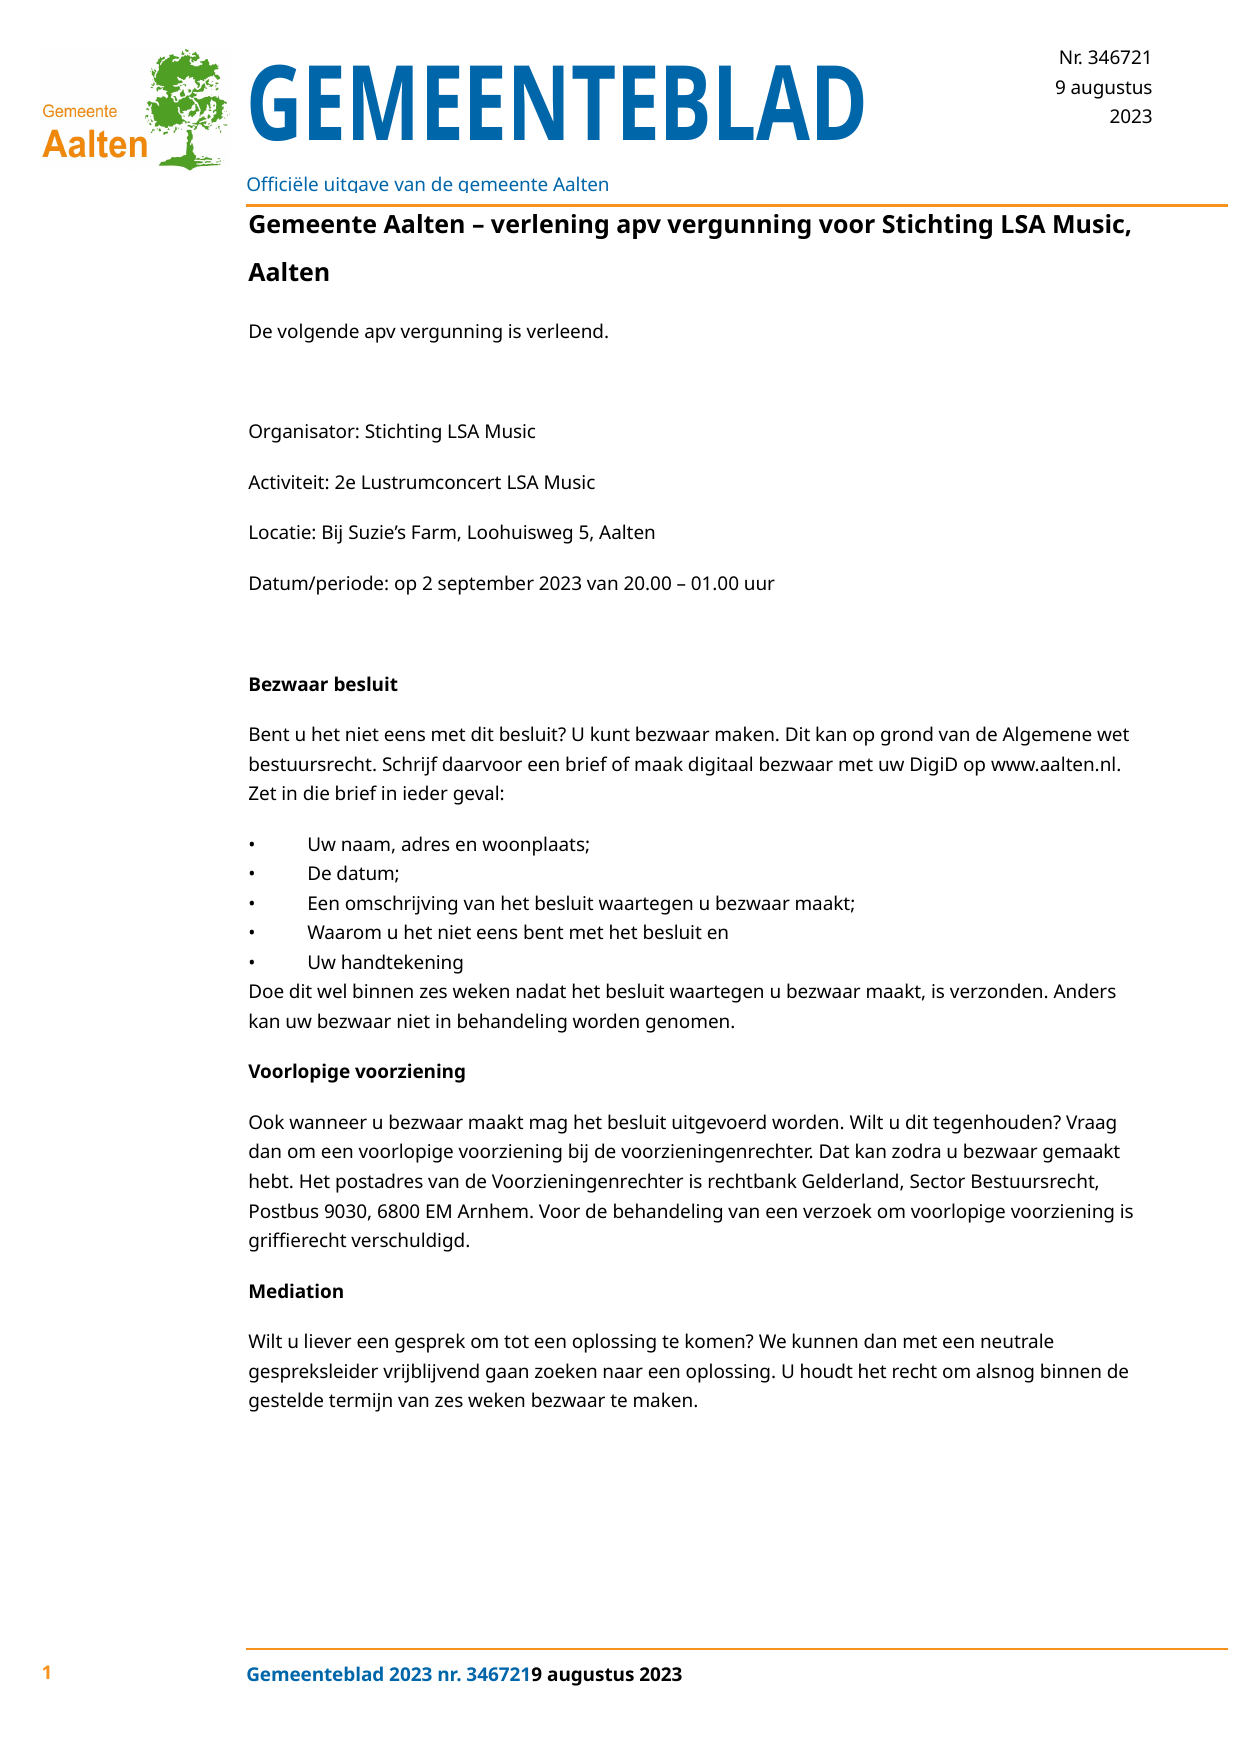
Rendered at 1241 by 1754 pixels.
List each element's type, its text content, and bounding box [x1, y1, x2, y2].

text De volgende apv vergunning is verleend. [248, 318, 1152, 344]
list De datum; [248, 860, 1152, 886]
text Ook wanneer u bezwaar maakt mag het besluit uitgevoerd worden. Wilt u dit tegenhouden? Vraag dan om een voorlopige voorziening bij de voorzieningenrechter. Dat kan zodra u bezwaar gemaakt hebt. Het postadres van de Voorzieningenrechter is rechtbank Gelderland, Sector Bestuursrecht, Postbus 9030, 6800 EM Arnhem. Voor de behandeling van een verzoek om voorlopige voorziening is griffierecht verschuldigd. [248, 1109, 1152, 1253]
list Waarom u het niet eens bent met het besluit en [248, 919, 1152, 945]
text Bent u het niet eens met dit besluit? U kunt bezwaar maken. Dit kan op grond van de Algemene wet bestuursrecht. Schrijf daarvoor een brief of maak digitaal bezwaar met uw DigiD op www.aalten.nl. Zet in die brief in ieder geval: [248, 721, 1152, 806]
text Organisator: Stichting LSA Music [248, 419, 1152, 444]
text Activiteit: 2e Lustrumconcert LSA Music [248, 469, 1152, 495]
text Datum/periode: op 2 september 2023 van 20.00 – 01.00 uur [248, 570, 1152, 596]
text Gemeente Aalten – verlening apv vergunning voor Stichting LSA Music, Aalten [248, 207, 1152, 288]
list Een omschrijving van het besluit waartegen u bezwaar maakt; [248, 890, 1152, 916]
text Voorlopige voorziening [248, 1059, 1152, 1084]
text Wilt u liever een gesprek om tot een oplossing te komen? We kunnen dan met een neutrale gespreksleider vrijblijvend gaan zoeken naar een oplossing. U houdt het recht om alsnog binnen de gestelde termijn van zes weken bezwaar te maken. [248, 1328, 1152, 1413]
text Mediation [248, 1278, 1152, 1304]
list Uw handtekening [248, 949, 1152, 975]
text Bezwaar besluit [248, 671, 1152, 697]
list Uw naam, adres en woonplaats; [248, 831, 1152, 857]
text Doe dit wel binnen zes weken nadat het besluit waartegen u bezwaar maakt, is verzonden. Anders kan uw bezwaar niet in behandeling worden genomen. [248, 979, 1152, 1034]
text Locatie: Bij Suzie’s Farm, Loohuisweg 5, Aalten [248, 519, 1152, 545]
picture [41, 47, 231, 172]
